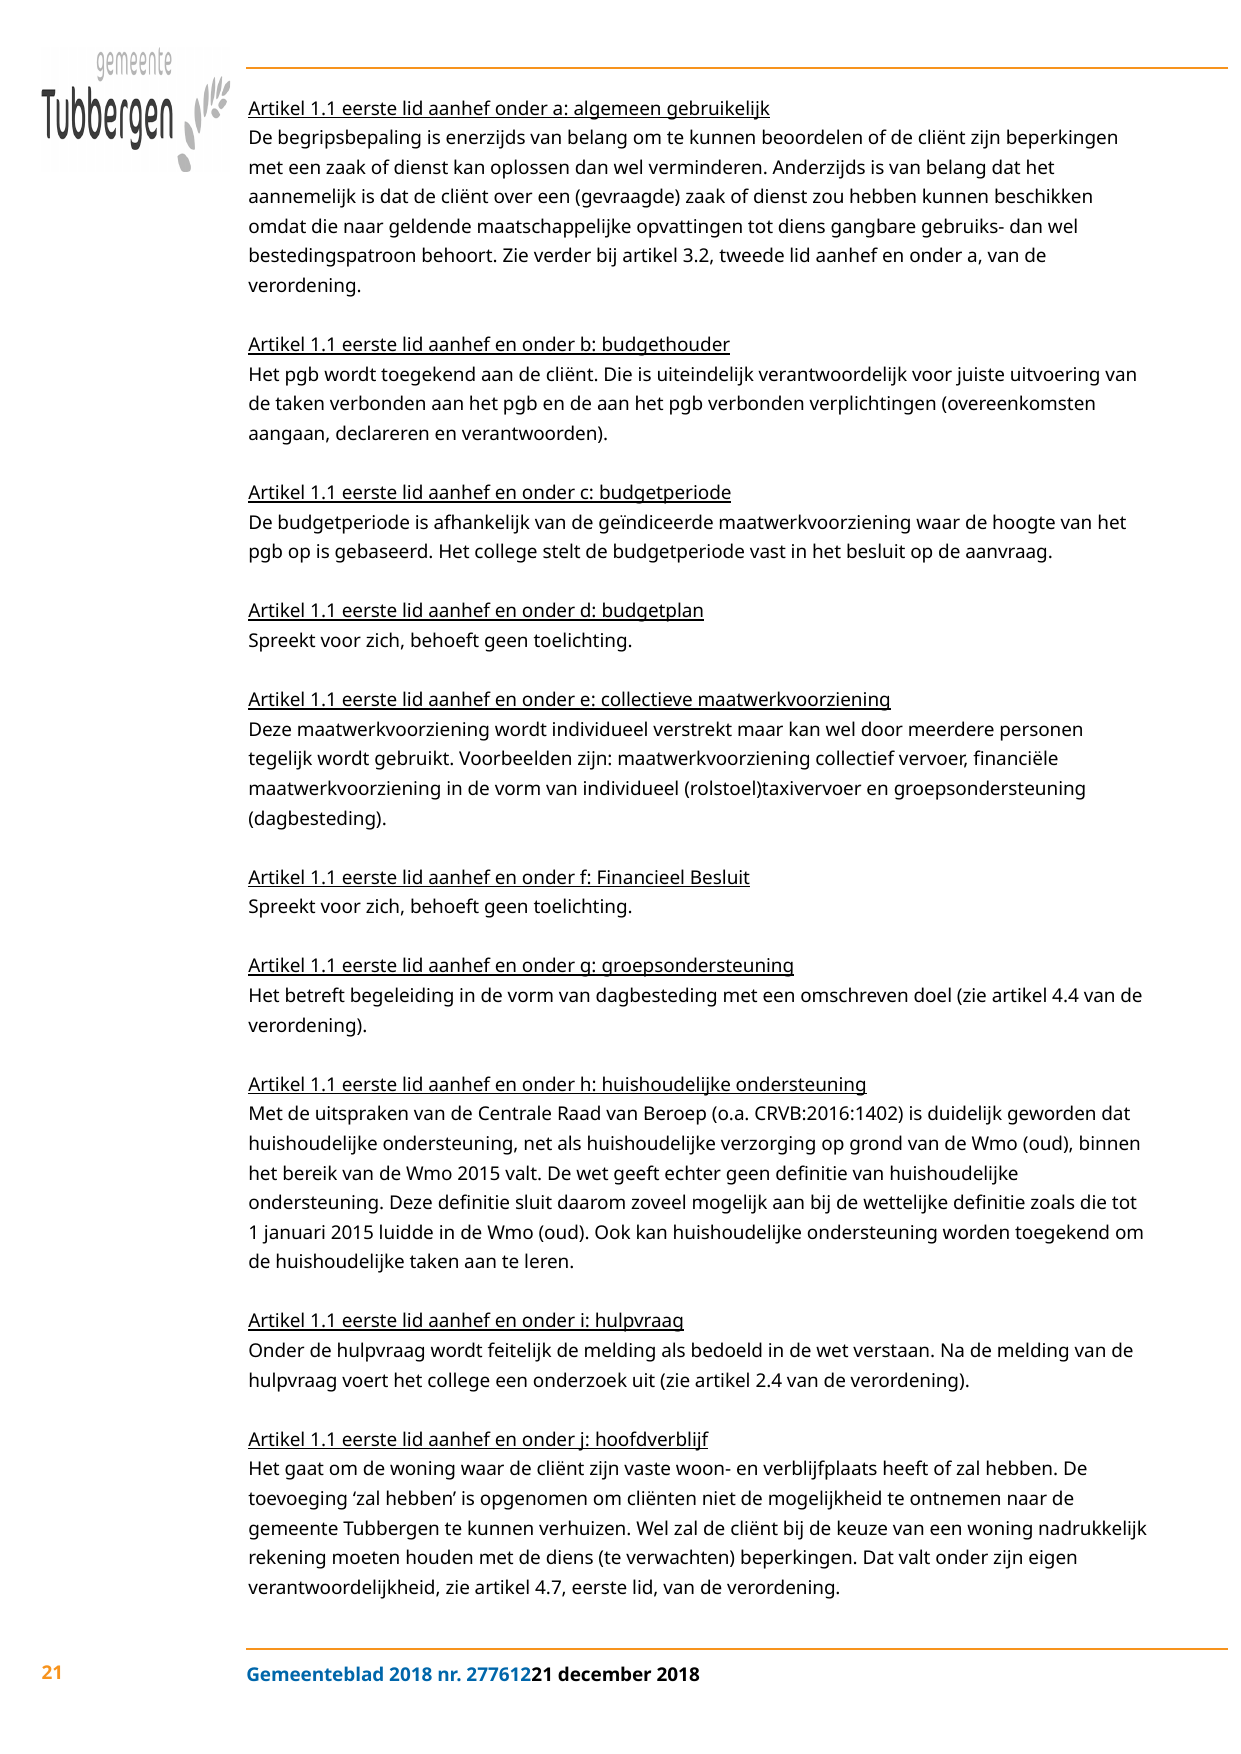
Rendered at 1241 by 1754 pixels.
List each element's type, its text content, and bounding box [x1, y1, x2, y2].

text Artikel 1.1 eerste lid aanhef en onder i: hulpvraag [248, 1308, 1152, 1333]
picture [41, 47, 231, 172]
text De begripsbepaling is enerzijds van belang om te kunnen beoordelen of de cliënt zijn beperkingen met een zaak of dienst kan oplossen dan wel verminderen. Anderzijds is van belang dat het aannemelijk is dat de cliënt over een (gevraagde) zaak of dienst zou hebben kunnen beschikken omdat die naar geldende maatschappelijke opvattingen tot diens gangbare gebruiks- dan wel bestedingspatroon behoort. Zie verder bij artikel 3.2, tweede lid aanhef en onder a, van de verordening. [248, 124, 1152, 298]
text Artikel 1.1 eerste lid aanhef en onder j: hoofdverblijf [248, 1426, 1152, 1452]
text Artikel 1.1 eerste lid aanhef en onder g: groepsondersteuning [248, 953, 1152, 978]
text Artikel 1.1 eerste lid aanhef en onder e: collectieve maatwerkvoorziening [248, 686, 1152, 712]
text Artikel 1.1 eerste lid aanhef en onder c: budgetperiode [248, 479, 1152, 505]
text Met de uitspraken van de Centrale Raad van Beroep (o.a. CRVB:2016:1402) is duidelijk geworden dat huishoudelijke ondersteuning, net als huishoudelijke verzorging op grond van de Wmo (oud), binnen het bereik van de Wmo 2015 valt. De wet geeft echter geen definitie van huishoudelijke ondersteuning. Deze definitie sluit daarom zoveel mogelijk aan bij de wettelijke definitie zoals die tot 1 januari 2015 luidde in de Wmo (oud). Ook kan huishoudelijke ondersteuning worden toegekend om de huishoudelijke taken aan te leren. [248, 1101, 1152, 1274]
text Het pgb wordt toegekend aan de cliënt. Die is uiteindelijk verantwoordelijk voor juiste uitvoering van de taken verbonden aan het pgb en de aan het pgb verbonden verplichtingen (overeenkomsten aangaan, declareren en verantwoorden). [248, 361, 1152, 446]
text Spreekt voor zich, behoeft geen toelichting. [248, 893, 1152, 919]
text De budgetperiode is afhankelijk van de geïndiceerde maatwerkvoorziening waar de hoogte van het pgb op is gebaseerd. Het college stelt de budgetperiode vast in het besluit op de aanvraag. [248, 509, 1152, 564]
text Deze maatwerkvoorziening wordt individueel verstrekt maar kan wel door meerdere personen tegelijk wordt gebruikt. Voorbeelden zijn: maatwerkvoorziening collectief vervoer, financiële maatwerkvoorziening in de vorm van individueel (rolstoel)taxivervoer en groepsondersteuning (dagbesteding). [248, 716, 1152, 831]
text Artikel 1.1 eerste lid aanhef en onder f: Financieel Besluit [248, 864, 1152, 890]
text Artikel 1.1 eerste lid aanhef en onder h: huishoudelijke ondersteuning [248, 1071, 1152, 1097]
text Spreekt voor zich, behoeft geen toelichting. [248, 627, 1152, 653]
text Het betreft begeleiding in de vorm van dagbesteding met een omschreven doel (zie artikel 4.4 van de verordening). [248, 982, 1152, 1038]
text Artikel 1.1 eerste lid aanhef en onder d: budgetplan [248, 598, 1152, 623]
text Artikel 1.1 eerste lid aanhef en onder b: budgethouder [248, 331, 1152, 357]
text Artikel 1.1 eerste lid aanhef onder a: algemeen gebruikelijk [248, 95, 1152, 121]
text Onder de hulpvraag wordt feitelijk de melding als bedoeld in de wet verstaan. Na de melding van de hulpvraag voert het college een onderzoek uit (zie artikel 2.4 van de verordening). [248, 1337, 1152, 1393]
text Het gaat om de woning waar de cliënt zijn vaste woon- en verblijfplaats heeft of zal hebben. De toevoeging ‘zal hebben’ is opgenomen om cliënten niet de mogelijkheid te ontnemen naar de gemeente Tubbergen te kunnen verhuizen. Wel zal de cliënt bij de keuze van een woning nadrukkelijk rekening moeten houden met de diens (te verwachten) beperkingen. Dat valt onder zijn eigen verantwoordelijkheid, zie artikel 4.7, eerste lid, van de verordening. [248, 1456, 1152, 1600]
